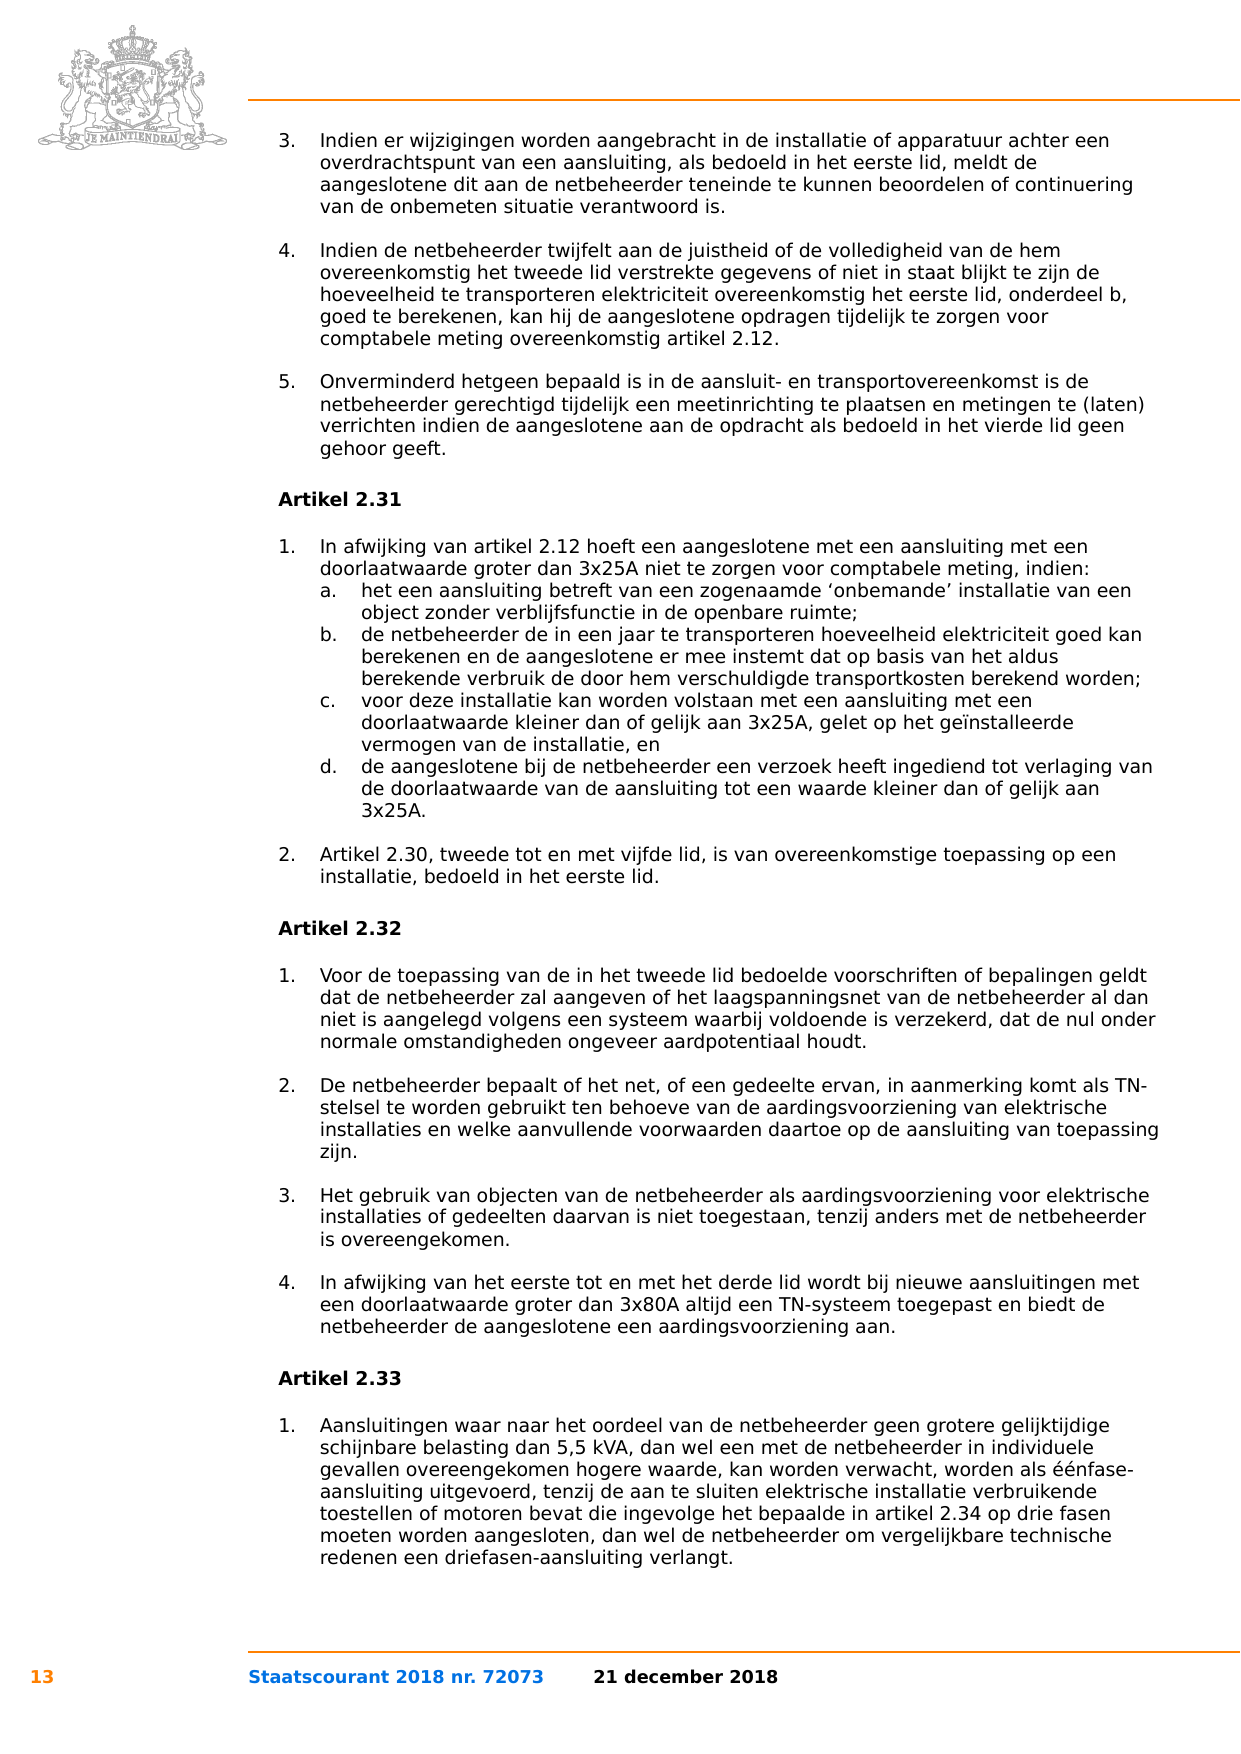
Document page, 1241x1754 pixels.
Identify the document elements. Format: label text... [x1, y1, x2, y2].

text c. voor deze installatie kan worden volstaan met een aansluiting met een doorlaatwaarde kleiner dan of gelijk aan 3x25A, gelet op het geïnstalleerde vermogen van de installatie, en [319, 690, 1163, 756]
text d. de aangeslotene bij de netbeheerder een verzoek heeft ingediend tot verlaging van de doorlaatwaarde van de aansluiting tot een waarde kleiner dan of gelijk aan 3x25A. [319, 756, 1163, 822]
subtitle Artikel 2.33 [278, 1368, 1163, 1390]
text 1. In afwijking van artikel 2.12 hoeft een aangeslotene met een aansluiting met een doorlaatwaarde groter dan 3x25A niet te zorgen voor comptabele meting, indien: [278, 536, 1163, 580]
text b. de netbeheerder de in een jaar te transporteren hoeveelheid elektriciteit goed kan berekenen en de aangeslotene er mee instemt dat op basis van het aldus berekende verbruik de door hem verschuldigde transportkosten berekend worden; [319, 624, 1163, 690]
subtitle Artikel 2.32 [278, 918, 1163, 940]
text 2. De netbeheerder bepaalt of het net, of een gedeelte ervan, in aanmerking komt als TN-stelsel te worden gebruikt ten behoeve van de aardingsvoorziening van elektrische installaties en welke aanvullende voorwaarden daartoe op de aansluiting van toepassing zijn. [278, 1075, 1163, 1163]
text 4. In afwijking van het eerste tot en met het derde lid wordt bij nieuwe aansluitingen met een doorlaatwaarde groter dan 3x80A altijd een TN-systeem toegepast en biedt de netbeheerder de aangeslotene een aardingsvoorziening aan. [278, 1272, 1163, 1338]
text 3. Indien er wijzigingen worden aangebracht in de installatie of apparatuur achter een overdrachtspunt van een aansluiting, als bedoeld in het eerste lid, meldt de aangeslotene dit aan de netbeheerder teneinde te kunnen beoordelen of continuering van de onbemeten situatie verantwoord is. [278, 130, 1163, 218]
picture [38, 25, 227, 150]
text 1. Aansluitingen waar naar het oordeel van de netbeheerder geen grotere gelijktijdige schijnbare belasting dan 5,5 kVA, dan wel een met de netbeheerder in individuele gevallen overeengekomen hogere waarde, kan worden verwacht, worden als éénfase-aansluiting uitgevoerd, tenzij de aan te sluiten elektrische installatie verbruikende toestellen of motoren bevat die ingevolge het bepaalde in artikel 2.34 op drie fasen moeten worden aangesloten, dan wel de netbeheerder om vergelijkbare technische redenen een driefasen-aansluiting verlangt. [278, 1415, 1163, 1569]
text 4. Indien de netbeheerder twijfelt aan de juistheid of de volledigheid van de hem overeenkomstig het tweede lid verstrekte gegevens of niet in staat blijkt te zijn de hoeveelheid te transporteren elektriciteit overeenkomstig het eerste lid, onderdeel b, goed te berekenen, kan hij de aangeslotene opdragen tijdelijk te zorgen voor comptabele meting overeenkomstig artikel 2.12. [278, 240, 1163, 349]
text 1. Voor de toepassing van de in het tweede lid bedoelde voorschriften of bepalingen geldt dat de netbeheerder zal aangeven of het laagspanningsnet van de netbeheerder al dan niet is aangelegd volgens een systeem waarbij voldoende is verzekerd, dat de nul onder normale omstandigheden ongeveer aardpotentiaal houdt. [278, 965, 1163, 1053]
text 2. Artikel 2.30, tweede tot en met vijfde lid, is van overeenkomstige toepassing op een installatie, bedoeld in het eerste lid. [278, 844, 1163, 888]
text a. het een aansluiting betreft van een zogenaamde ‘onbemande’ installatie van een object zonder verblijfsfunctie in de openbare ruimte; [319, 580, 1163, 624]
subtitle Artikel 2.31 [278, 489, 1163, 511]
text 5. Onverminderd hetgeen bepaald is in de aansluit- en transportovereenkomst is de netbeheerder gerechtigd tijdelijk een meetinrichting te plaatsen en metingen te (laten) verrichten indien de aangeslotene aan de opdracht als bedoeld in het vierde lid geen gehoor geeft. [278, 371, 1163, 459]
text 3. Het gebruik van objecten van de netbeheerder als aardingsvoorziening voor elektrische installaties of gedeelten daarvan is niet toegestaan, tenzij anders met de netbeheerder is overeengekomen. [278, 1184, 1163, 1250]
